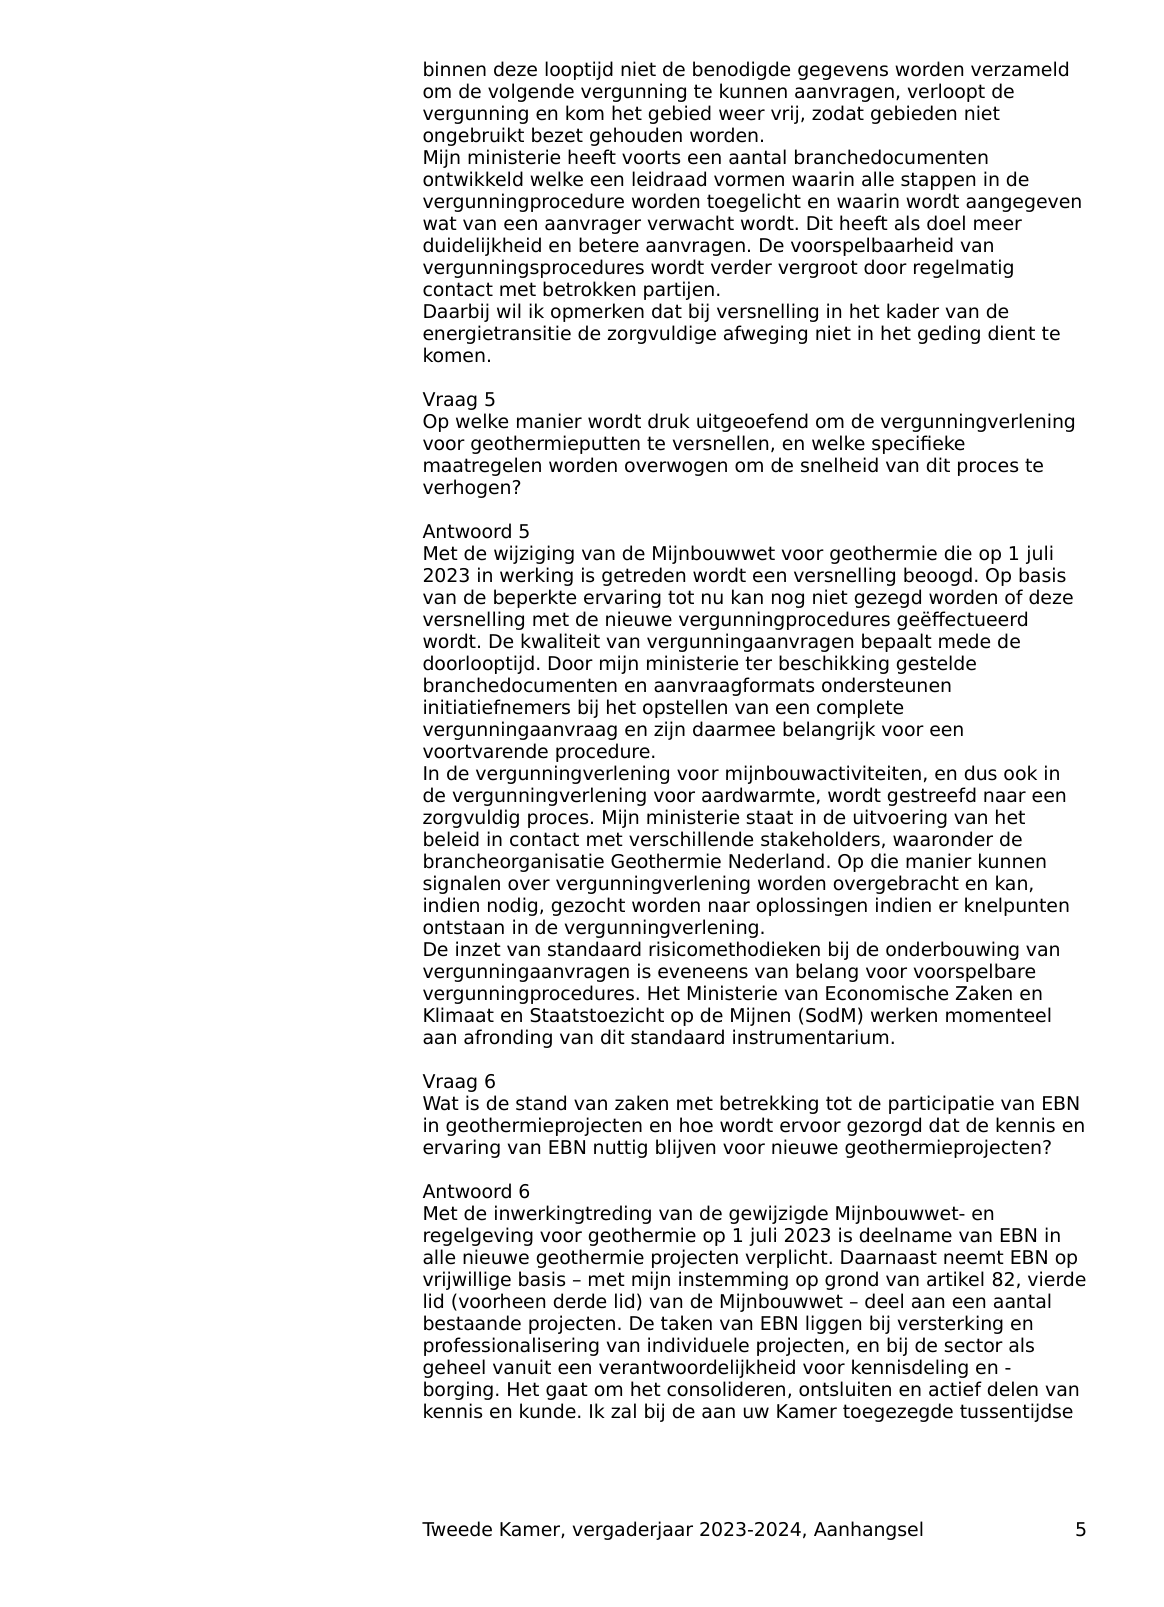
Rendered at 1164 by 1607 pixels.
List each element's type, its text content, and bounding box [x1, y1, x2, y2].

text Met de inwerkingtreding van de gewijzigde Mijnbouwwet- en regelgeving voor geothermie op 1 juli 2023 is deelname van EBN in alle nieuwe geothermie projecten verplicht. Daarnaast neemt EBN op vrijwillige basis – met mijn instemming op grond van artikel 82, vierde lid (voorheen derde lid) van de Mijnbouwwet – deel aan een aantal bestaande projecten. De taken van EBN liggen bij versterking en professionalisering van individuele projecten, en bij de sector als geheel vanuit een verantwoordelijkheid voor kennisdeling en -borging. Het gaat om het consolideren, ontsluiten en actief delen van kennis en kunde. Ik zal bij de aan uw Kamer toegezegde tussentijdse [422, 1203, 1087, 1423]
text Met de wijziging van de Mijnbouwwet voor geothermie die op 1 juli 2023 in werking is getreden wordt een versnelling beoogd. Op basis van de beperkte ervaring tot nu kan nog niet gezegd worden of deze versnelling met de nieuwe vergunningprocedures geëffectueerd wordt. De kwaliteit van vergunningaanvragen bepaalt mede de doorlooptijd. Door mijn ministerie ter beschikking gestelde branchedocumenten en aanvraagformats ondersteunen initiatiefnemers bij het opstellen van een complete vergunningaanvraag en zijn daarmee belangrijk voor een voortvarende procedure. [422, 543, 1087, 763]
text De inzet van standaard risicomethodieken bij de onderbouwing van vergunningaanvragen is eveneens van belang voor voorspelbare vergunningprocedures. Het Ministerie van Economische Zaken en Klimaat en Staatstoezicht op de Mijnen (SodM) werken momenteel aan afronding van dit standaard instrumentarium. [422, 939, 1087, 1048]
text Mijn ministerie heeft voorts een aantal branchedocumenten ontwikkeld welke een leidraad vormen waarin alle stappen in de vergunningprocedure worden toegelicht en waarin wordt aangegeven wat van een aanvrager verwacht wordt. Dit heeft als doel meer duidelijkheid en betere aanvragen. De voorspelbaarheid van vergunningsprocedures wordt verder vergroot door regelmatig contact met betrokken partijen. [422, 147, 1087, 301]
text Daarbij wil ik opmerken dat bij versnelling in het kader van de energietransitie de zorgvuldige afweging niet in het geding dient te komen. [422, 301, 1087, 367]
text Antwoord 6 [422, 1181, 1087, 1203]
text In de vergunningverlening voor mijnbouwactiviteiten, en dus ook in de vergunningverlening voor aardwarmte, wordt gestreefd naar een zorgvuldig proces. Mijn ministerie staat in de uitvoering van het beleid in contact met verschillende stakeholders, waaronder de brancheorganisatie Geothermie Nederland. Op die manier kunnen signalen over vergunningverlening worden overgebracht en kan, indien nodig, gezocht worden naar oplossingen indien er knelpunten ontstaan in de vergunningverlening. [422, 763, 1087, 939]
text Op welke manier wordt druk uitgeoefend om de vergunningverlening voor geothermieputten te versnellen, en welke specifieke maatregelen worden overwogen om de snelheid van dit proces te verhogen? [422, 411, 1087, 499]
text Wat is de stand van zaken met betrekking tot de participatie van EBN in geothermieprojecten en hoe wordt ervoor gezorgd dat de kennis en ervaring van EBN nuttig blijven voor nieuwe geothermieprojecten? [422, 1093, 1087, 1159]
text binnen deze looptijd niet de benodigde gegevens worden verzameld om de volgende vergunning te kunnen aanvragen, verloopt de vergunning en kom het gebied weer vrij, zodat gebieden niet ongebruikt bezet gehouden worden. [422, 59, 1087, 147]
text Vraag 6 [422, 1071, 1087, 1093]
text Antwoord 5 [422, 521, 1087, 543]
text Vraag 5 [422, 389, 1087, 411]
